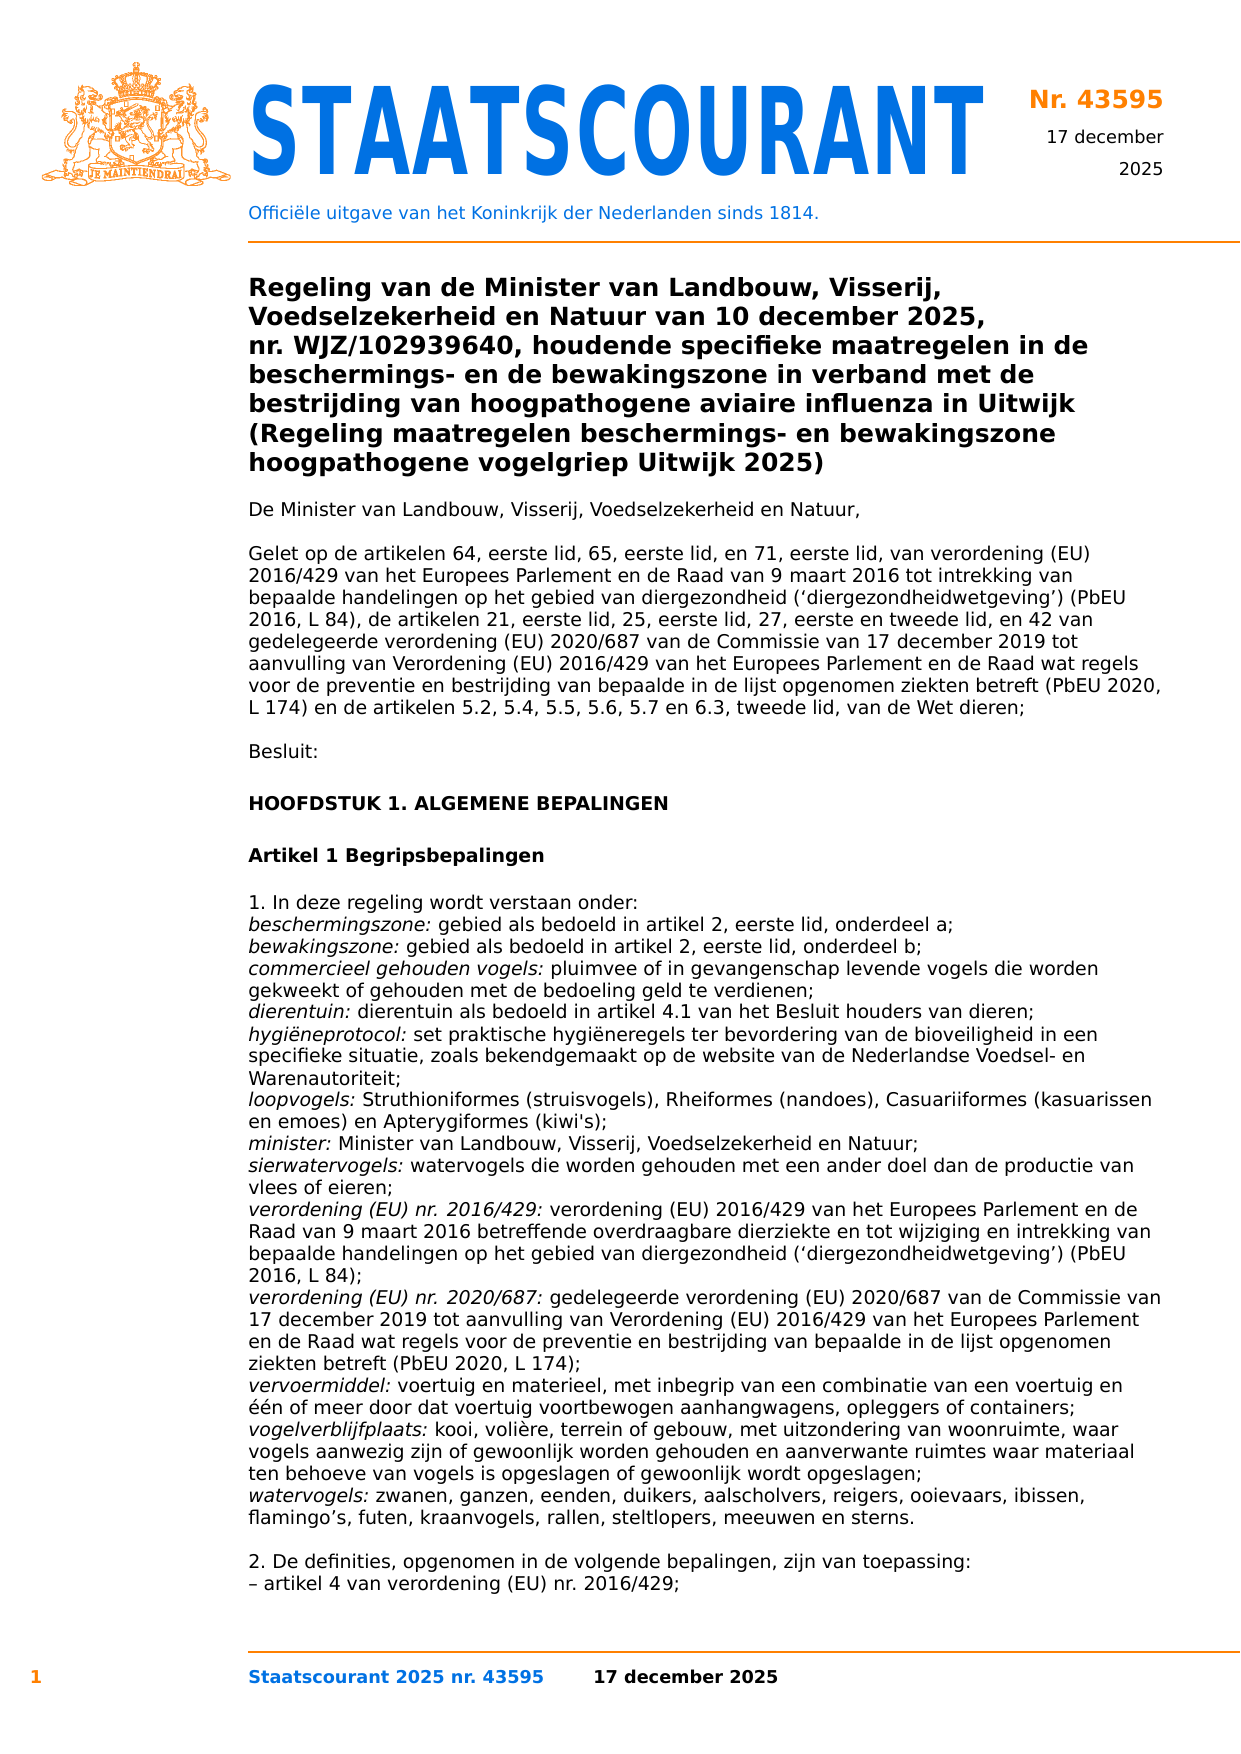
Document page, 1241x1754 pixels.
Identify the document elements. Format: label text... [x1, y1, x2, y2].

text loopvogels: Struthioniformes (struisvogels), Rheiformes (nandoes), Casuariiformes (kasuarissen en emoes) en Apterygiformes (kiwi's); [248, 1089, 1163, 1133]
table_header Nr. 43595 [998, 62, 1240, 121]
table_cell Officiële uitgave van het Koninkrijk der Nederlanden sinds 1814. [248, 203, 1240, 241]
subtitle HOOFDSTUK 1. ALGEMENE BEPALINGEN [248, 793, 1163, 814]
table_cell 2025 [998, 153, 1240, 203]
text watervogels: zwanen, ganzen, eenden, duikers, aalscholvers, reigers, ooievaars, ibissen, flamingo’s, futen, kraanvogels, rallen, steltlopers, meeuwen en sterns. [248, 1485, 1163, 1529]
table_header STAATSCOURANT [248, 62, 998, 203]
text minister: Minister van Landbouw, Visserij, Voedselzekerheid en Natuur; [248, 1133, 1163, 1155]
text De Minister van Landbouw, Visserij, Voedselzekerheid en Natuur, [248, 499, 1163, 521]
text sierwatervogels: watervogels die worden gehouden met een ander doel dan de productie van vlees of eieren; [248, 1155, 1163, 1199]
table_header [25, 62, 248, 241]
text 1. In deze regeling wordt verstaan onder: [248, 892, 1163, 913]
text bewakingszone: gebied als bedoeld in artikel 2, eerste lid, onderdeel b; [248, 936, 1163, 957]
text hygiëneprotocol: set praktische hygiëneregels ter bevordering van de bioveiligheid in een specifieke situatie, zoals bekendgemaakt op de website van de Nederlandse Voedsel- en Warenautoriteit; [248, 1023, 1163, 1089]
text Gelet op de artikelen 64, eerste lid, 65, eerste lid, en 71, eerste lid, van verordening (EU) 2016/429 van het Europees Parlement en de Raad van 9 maart 2016 tot intrekking van bepaalde handelingen op het gebied van diergezondheid (‘diergezondheidwetgeving’) (PbEU 2016, L 84), de artikelen 21, eerste lid, 25, eerste lid, 27, eerste en tweede lid, en 42 van gedelegeerde verordening (EU) 2020/687 van de Commissie van 17 december 2019 tot aanvulling van Verordening (EU) 2016/429 van het Europees Parlement en de Raad wat regels voor de preventie en bestrijding van bepaalde in de lijst opgenomen ziekten betreft (PbEU 2020, L 174) en de artikelen 5.2, 5.4, 5.5, 5.6, 5.7 en 6.3, tweede lid, van de Wet dieren; [248, 543, 1163, 719]
text 2. De definities, opgenomen in de volgende bepalingen, zijn van toepassing: [248, 1551, 1163, 1573]
text commercieel gehouden vogels: pluimvee of in gevangenschap levende vogels die worden gekweekt of gehouden met de bedoeling geld te verdienen; [248, 957, 1163, 1001]
text verordening (EU) nr. 2020/687: gedelegeerde verordening (EU) 2020/687 van de Commissie van 17 december 2019 tot aanvulling van Verordening (EU) 2016/429 van het Europees Parlement en de Raad wat regels voor de preventie en bestrijding van bepaalde in de lijst opgenomen ziekten betreft (PbEU 2020, L 174); [248, 1287, 1163, 1375]
text dierentuin: dierentuin als bedoeld in artikel 4.1 van het Besluit houders van dieren; [248, 1001, 1163, 1023]
text vervoermiddel: voertuig en materieel, met inbegrip van een combinatie van een voertuig en één of meer door dat voertuig voortbewogen aanhangwagens, opleggers of containers; [248, 1375, 1163, 1419]
text Besluit: [248, 741, 1163, 763]
text beschermingszone: gebied als bedoeld in artikel 2, eerste lid, onderdeel a; [248, 913, 1163, 936]
text verordening (EU) nr. 2016/429: verordening (EU) 2016/429 van het Europees Parlement en de Raad van 9 maart 2016 betreffende overdraagbare dierziekte en tot wijziging en intrekking van bepaalde handelingen op het gebied van diergezondheid (‘diergezondheidwetgeving’) (PbEU 2016, L 84); [248, 1199, 1163, 1287]
text vogelverblijfplaats: kooi, volière, terrein of gebouw, met uitzondering van woonruimte, waar vogels aanwezig zijn of gewoonlijk worden gehouden en aanverwante ruimtes waar materiaal ten behoeve van vogels is opgeslagen of gewoonlijk wordt opgeslagen; [248, 1419, 1163, 1485]
text – artikel 4 van verordening (EU) nr. 2016/429; [248, 1573, 1163, 1595]
subtitle Regeling van de Minister van Landbouw, Visserij, Voedselzekerheid en Natuur van 10 december 2025, nr. WJZ/102939640, houdende specifieke maatregelen in de beschermings- en de bewakingszone in verband met de bestrijding van hoogpathogene aviaire influenza in Uitwijk (Regeling maatregelen beschermings- en bewakingszone hoogpathogene vogelgriep Uitwijk 2025) [248, 273, 1163, 477]
table_cell 17 december [998, 121, 1240, 153]
subtitle Artikel 1 Begripsbepalingen [248, 844, 1163, 867]
picture [41, 62, 231, 186]
